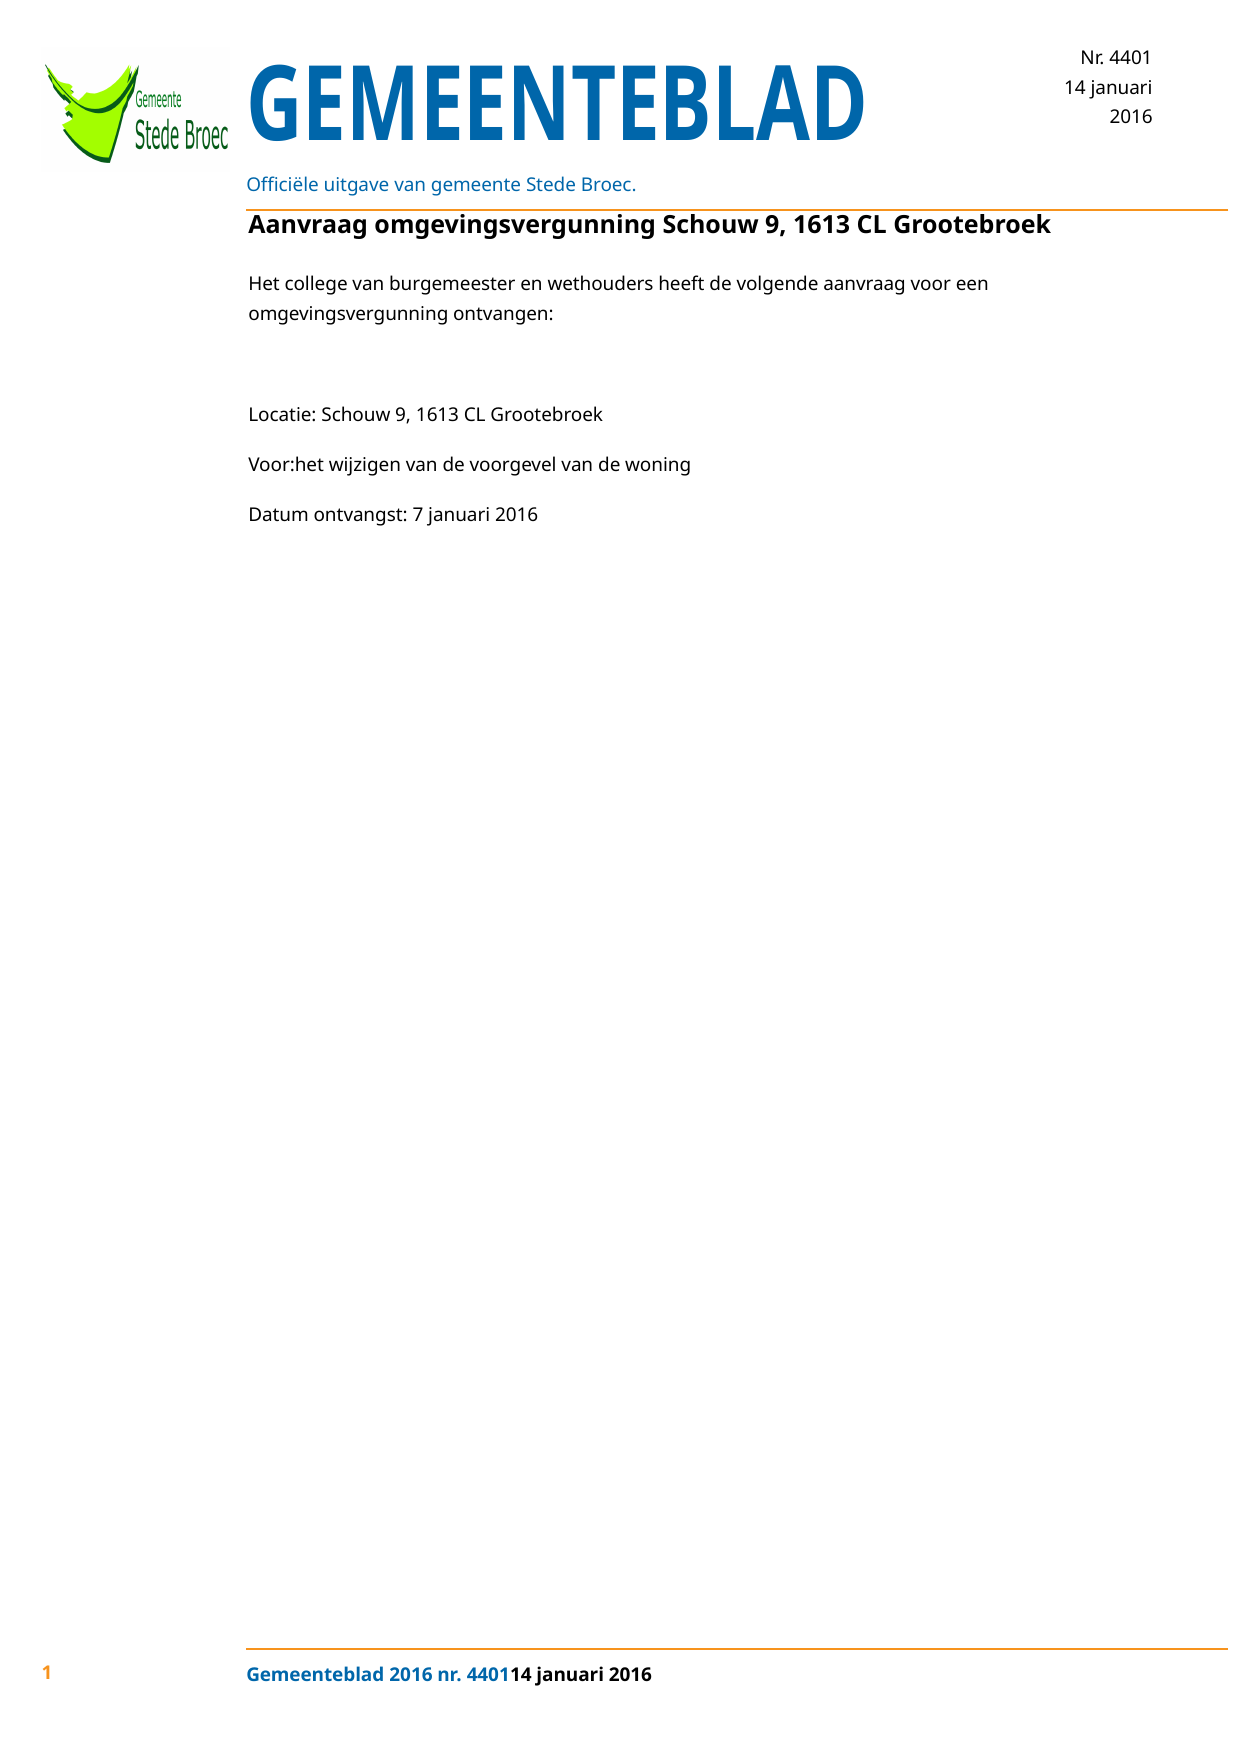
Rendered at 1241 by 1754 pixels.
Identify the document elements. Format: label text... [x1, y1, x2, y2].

picture [41, 47, 231, 172]
text Het college van burgemeester en wethouders heeft de volgende aanvraag voor een omgevingsvergunning ontvangen: [248, 270, 1152, 326]
text Aanvraag omgevingsvergunning Schouw 9, 1613 CL Grootebroek [248, 211, 1152, 241]
text Locatie: Schouw 9, 1613 CL Grootebroek [248, 401, 1152, 426]
text Datum ontvangst: 7 januari 2016 [248, 502, 1152, 527]
text Voor:het wijzigen van de voorgevel van de woning [248, 451, 1152, 477]
